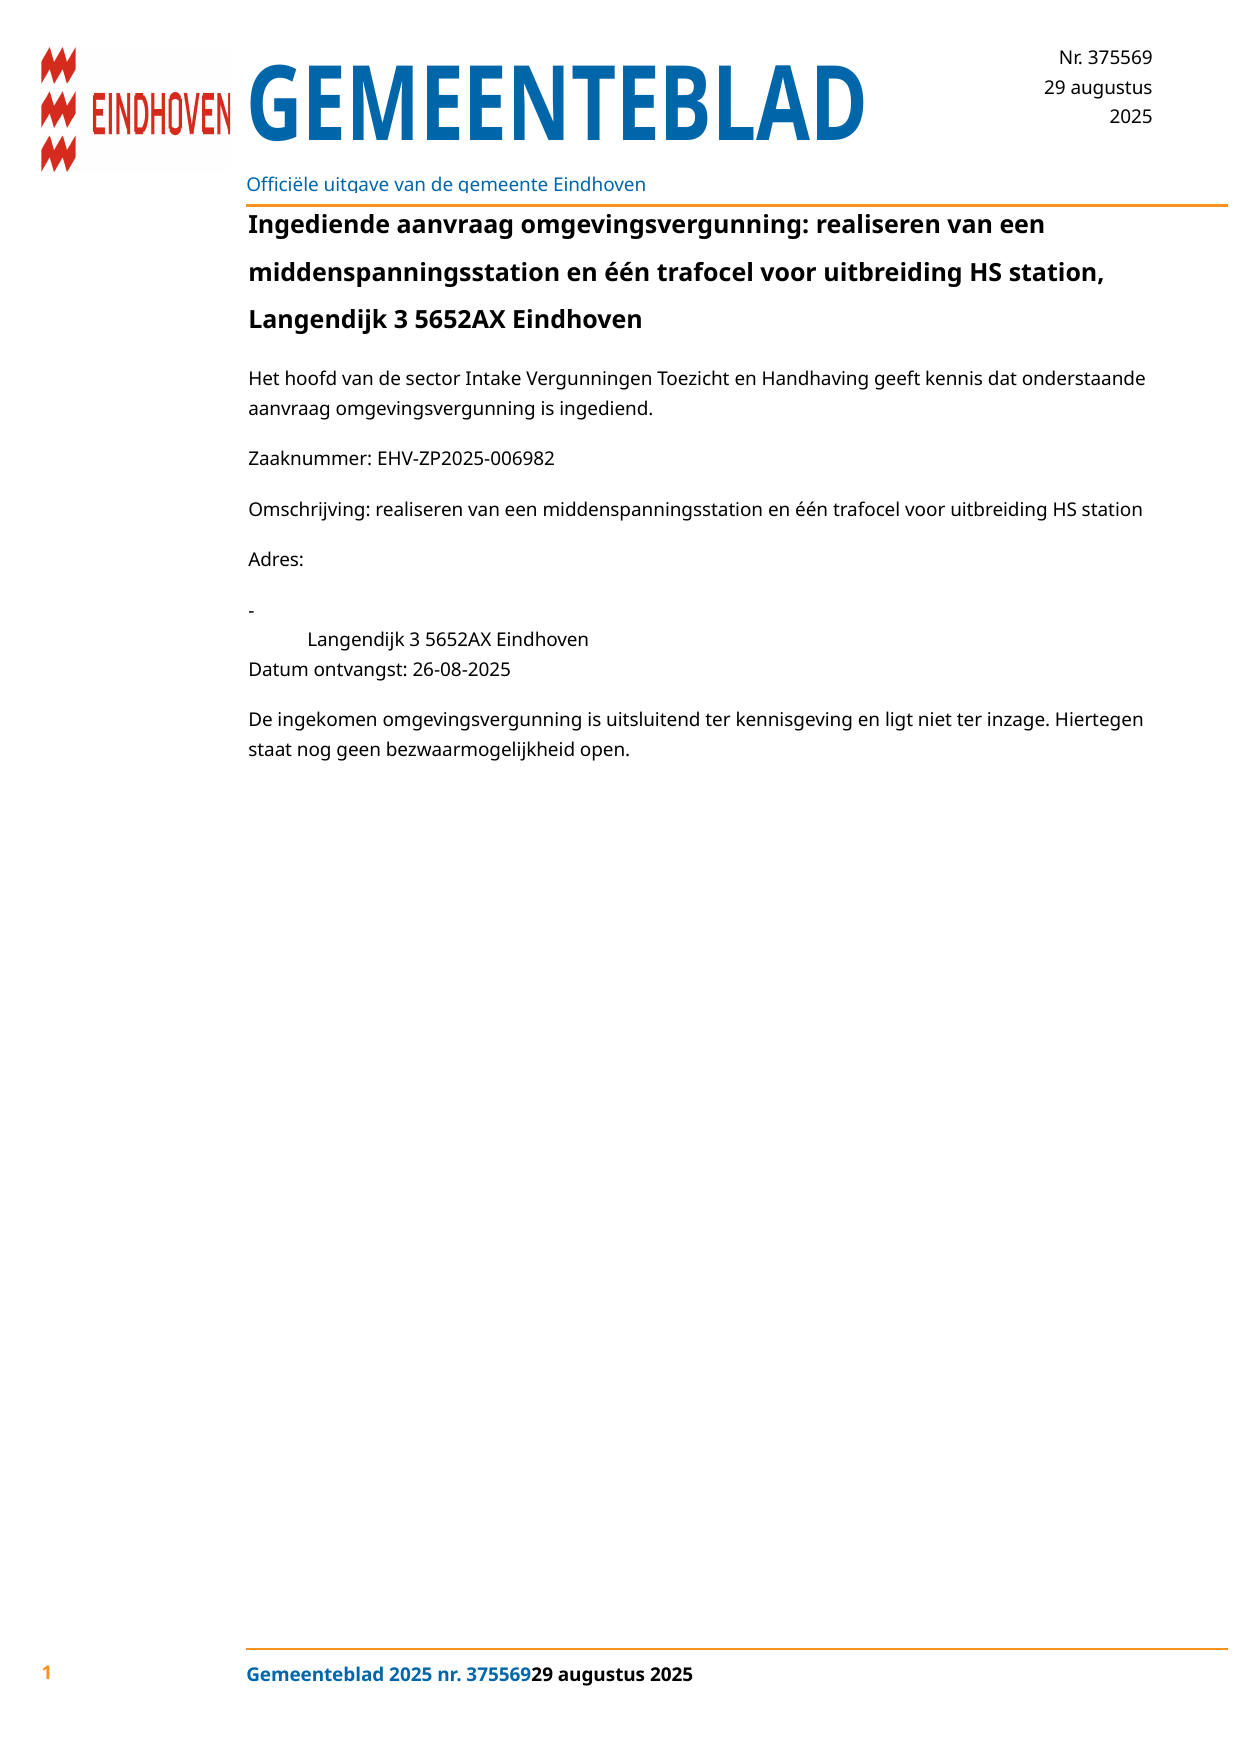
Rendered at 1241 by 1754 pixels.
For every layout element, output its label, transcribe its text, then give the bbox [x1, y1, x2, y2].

text Ingediende aanvraag omgevingsvergunning: realiseren van een middenspanningsstation en één trafocel voor uitbreiding HS station, Langendijk 3 5652AX Eindhoven [248, 207, 1152, 336]
text Datum ontvangst: 26-08-2025 [248, 656, 1152, 682]
text Adres: [248, 546, 1152, 572]
text Omschrijving: realiseren van een middenspanningsstation en één trafocel voor uitbreiding HS station [248, 496, 1152, 522]
text De ingekomen omgevingsvergunning is uitsluitend ter kennisgeving en ligt niet ter inzage. Hiertegen staat nog geen bezwaarmogelijkheid open. [248, 706, 1152, 762]
text Zaaknummer: EHV-ZP2025-006982 [248, 446, 1152, 471]
list Langendijk 3 5652AX Eindhoven [248, 626, 1152, 652]
picture [41, 47, 231, 172]
text Het hoofd van de sector Intake Vergunningen Toezicht en Handhaving geeft kennis dat onderstaande aanvraag omgevingsvergunning is ingediend. [248, 366, 1152, 421]
